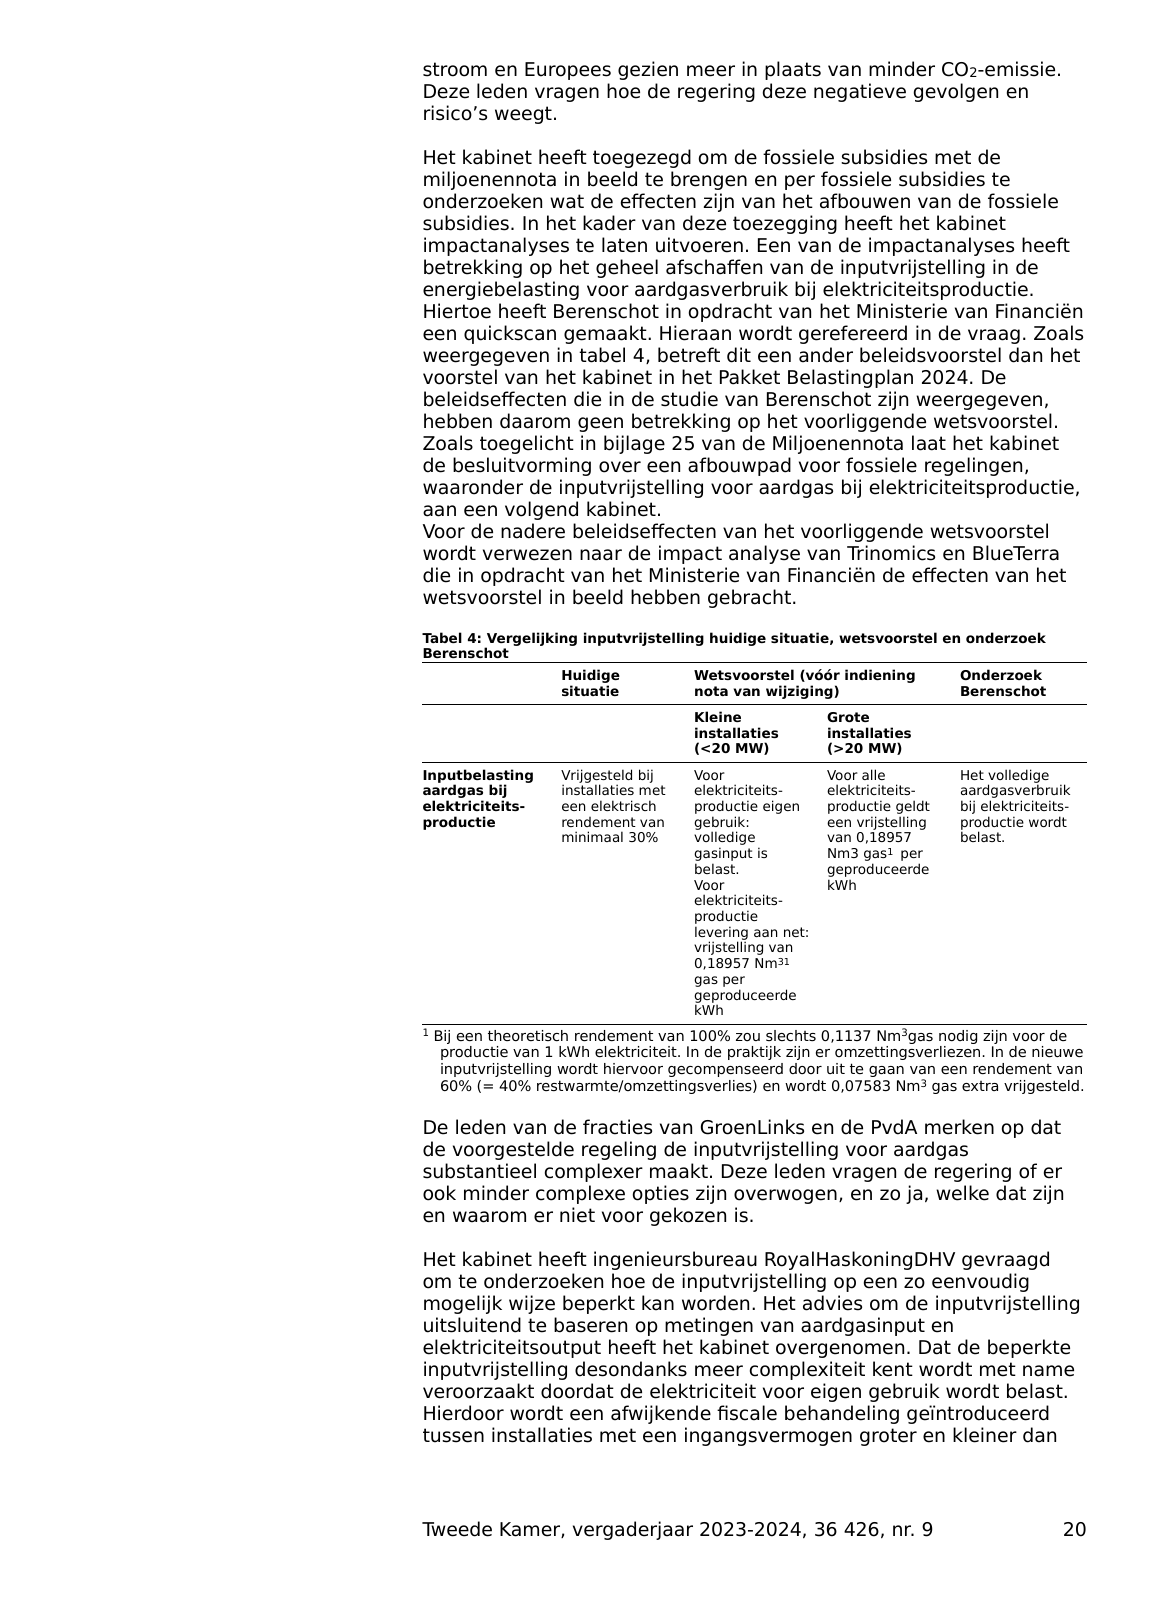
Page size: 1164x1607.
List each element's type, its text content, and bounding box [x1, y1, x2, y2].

table_cell Wetsvoorstel (vóór indiening nota van wijziging) [688, 663, 954, 704]
table_cell Kleine installaties (<20 MW) [688, 705, 821, 762]
table_cell Vrijgesteld bij installaties met een elektrisch rendement van minimaal 30% [555, 763, 688, 1024]
table_cell Voor elektriciteits- productie eigen gebruik: volledige gasinput is belast. Voor elektriciteits-productie levering aan net: vrijstelling van 0,18957 Nm31 gas per geproduceerde kWh [688, 763, 821, 1024]
table_cell [422, 663, 555, 704]
table_cell [954, 705, 1087, 762]
text Voor de nadere beleidseffecten van het voorliggende wetsvoorstel wordt verwezen naar de impact analyse van Trinomics en BlueTerra die in opdracht van het Ministerie van Financiën de effecten van het wetsvoorstel in beeld hebben gebracht. [422, 521, 1087, 609]
table_cell Huidige situatie [555, 663, 688, 704]
table_cell [422, 705, 555, 762]
table_cell Onderzoek Berenschot [954, 663, 1087, 704]
table_cell [555, 705, 688, 762]
table_cell Grote installaties (>20 MW) [821, 705, 954, 762]
text Het kabinet heeft ingenieursbureau RoyalHaskoningDHV gevraagd om te onderzoeken hoe de inputvrijstelling op een zo eenvoudig mogelijk wijze beperkt kan worden. Het advies om de inputvrijstelling uitsluitend te baseren op metingen van aardgasinput en elektriciteitsoutput heeft het kabinet overgenomen. Dat de beperkte inputvrijstelling desondanks meer complexiteit kent wordt met name veroorzaakt doordat de elektriciteit voor eigen gebruik wordt belast. Hierdoor wordt een afwijkende fiscale behandeling geïntroduceerd tussen installaties met een ingangsvermogen groter en kleiner dan [422, 1249, 1087, 1447]
text Het kabinet heeft toegezegd om de fossiele subsidies met de miljoenennota in beeld te brengen en per fossiele subsidies te onderzoeken wat de effecten zijn van het afbouwen van de fossiele subsidies. In het kader van deze toezegging heeft het kabinet impactanalyses te laten uitvoeren. Een van de impactanalyses heeft betrekking op het geheel afschaffen van de inputvrijstelling in de energiebelasting voor aardgasverbruik bij elektriciteitsproductie. Hiertoe heeft Berenschot in opdracht van het Ministerie van Financiën een quickscan gemaakt. Hieraan wordt gerefereerd in de vraag. Zoals weergegeven in tabel 4, betreft dit een ander beleidsvoorstel dan het voorstel van het kabinet in het Pakket Belastingplan 2024. De beleidseffecten die in de studie van Berenschot zijn weergegeven, hebben daarom geen betrekking op het voorliggende wetsvoorstel. Zoals toegelicht in bijlage 25 van de Miljoenennota laat het kabinet de besluitvorming over een afbouwpad voor fossiele regelingen, waaronder de inputvrijstelling voor aardgas bij elektriciteitsproductie, aan een volgend kabinet. [422, 147, 1087, 521]
table_cell 1 Bij een theoretisch rendement van 100% zou slechts 0,1137 Nm3gas nodig zijn voor de productie van 1 kWh elektriciteit. In de praktijk zijn er omzettingsverliezen. In de nieuwe inputvrijstelling wordt hiervoor gecompenseerd door uit te gaan van een rendement van 60% (= 40% restwarmte/omzettingsverlies) en wordt 0,07583 Nm3 gas extra vrijgesteld. [422, 1025, 1087, 1095]
table_header Tabel 4: Vergelijking inputvrijstelling huidige situatie, wetsvoorstel en onderzoek Berenschot [422, 631, 1087, 662]
table_cell Inputbelasting aardgas bij elektriciteits-productie [422, 763, 555, 1024]
table_cell Het volledige aardgasverbruik bij elektriciteits-productie wordt belast. [954, 763, 1087, 1024]
text De leden van de fracties van GroenLinks en de PvdA merken op dat de voorgestelde regeling de inputvrijstelling voor aardgas substantieel complexer maakt. Deze leden vragen de regering of er ook minder complexe opties zijn overwogen, en zo ja, welke dat zijn en waarom er niet voor gekozen is. [422, 1117, 1087, 1227]
table_cell Voor alle elektriciteits-productie geldt een vrijstelling van 0,18957 Nm3 gas1 per geproduceerde kWh [821, 763, 954, 1024]
text stroom en Europees gezien meer in plaats van minder CO2-emissie. Deze leden vragen hoe de regering deze negatieve gevolgen en risico’s weegt. [422, 59, 1087, 125]
